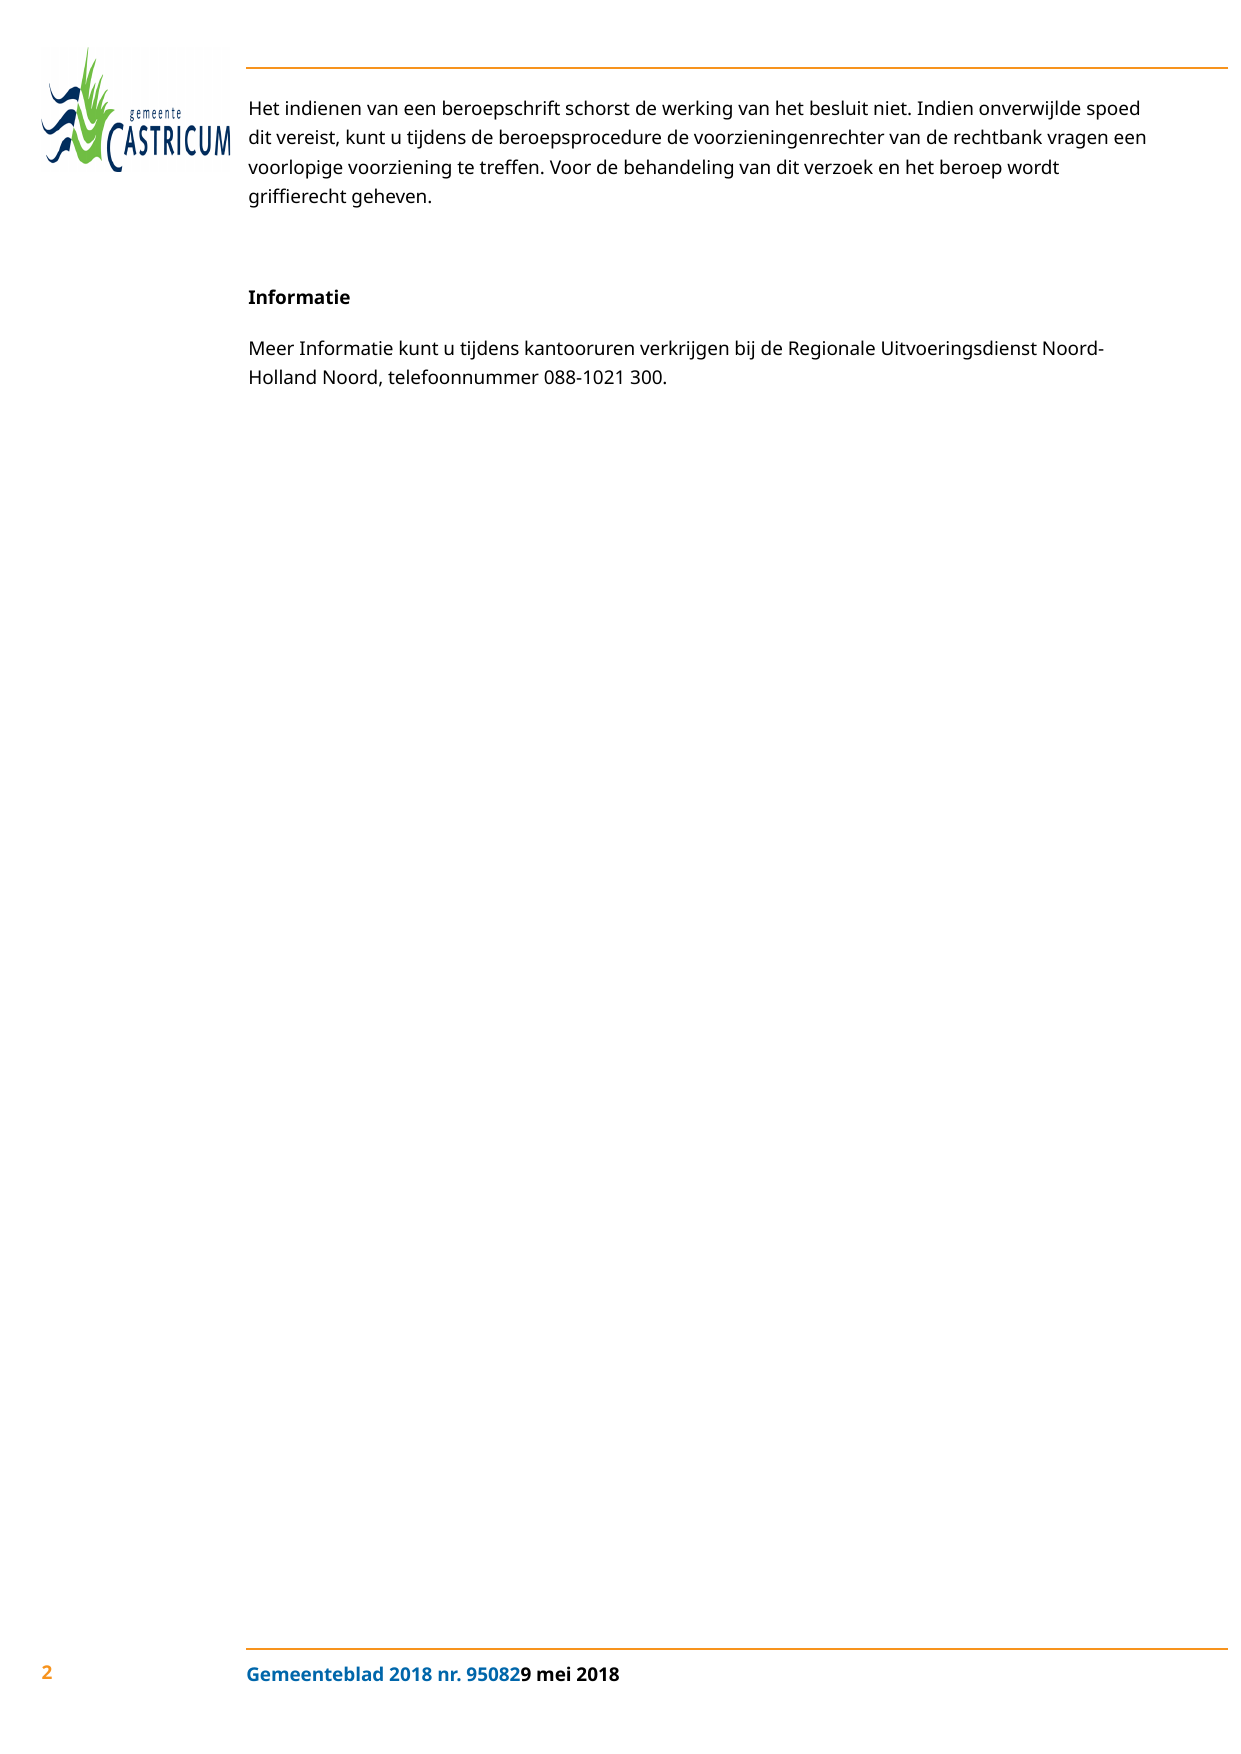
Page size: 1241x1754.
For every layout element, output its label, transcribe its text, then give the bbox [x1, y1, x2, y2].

text Meer Informatie kunt u tijdens kantooruren verkrijgen bij de Regionale Uitvoeringsdienst Noord-Holland Noord, telefoonnummer 088-1021 300. [248, 335, 1152, 390]
text Informatie [248, 284, 1152, 310]
picture [41, 47, 231, 172]
text Het indienen van een beroepschrift schorst de werking van het besluit niet. Indien onverwijlde spoed dit vereist, kunt u tijdens de beroepsprocedure de voorzieningenrechter van de rechtbank vragen een voorlopige voorziening te treffen. Voor de behandeling van dit verzoek en het beroep wordt griffierecht geheven. [248, 95, 1152, 209]
